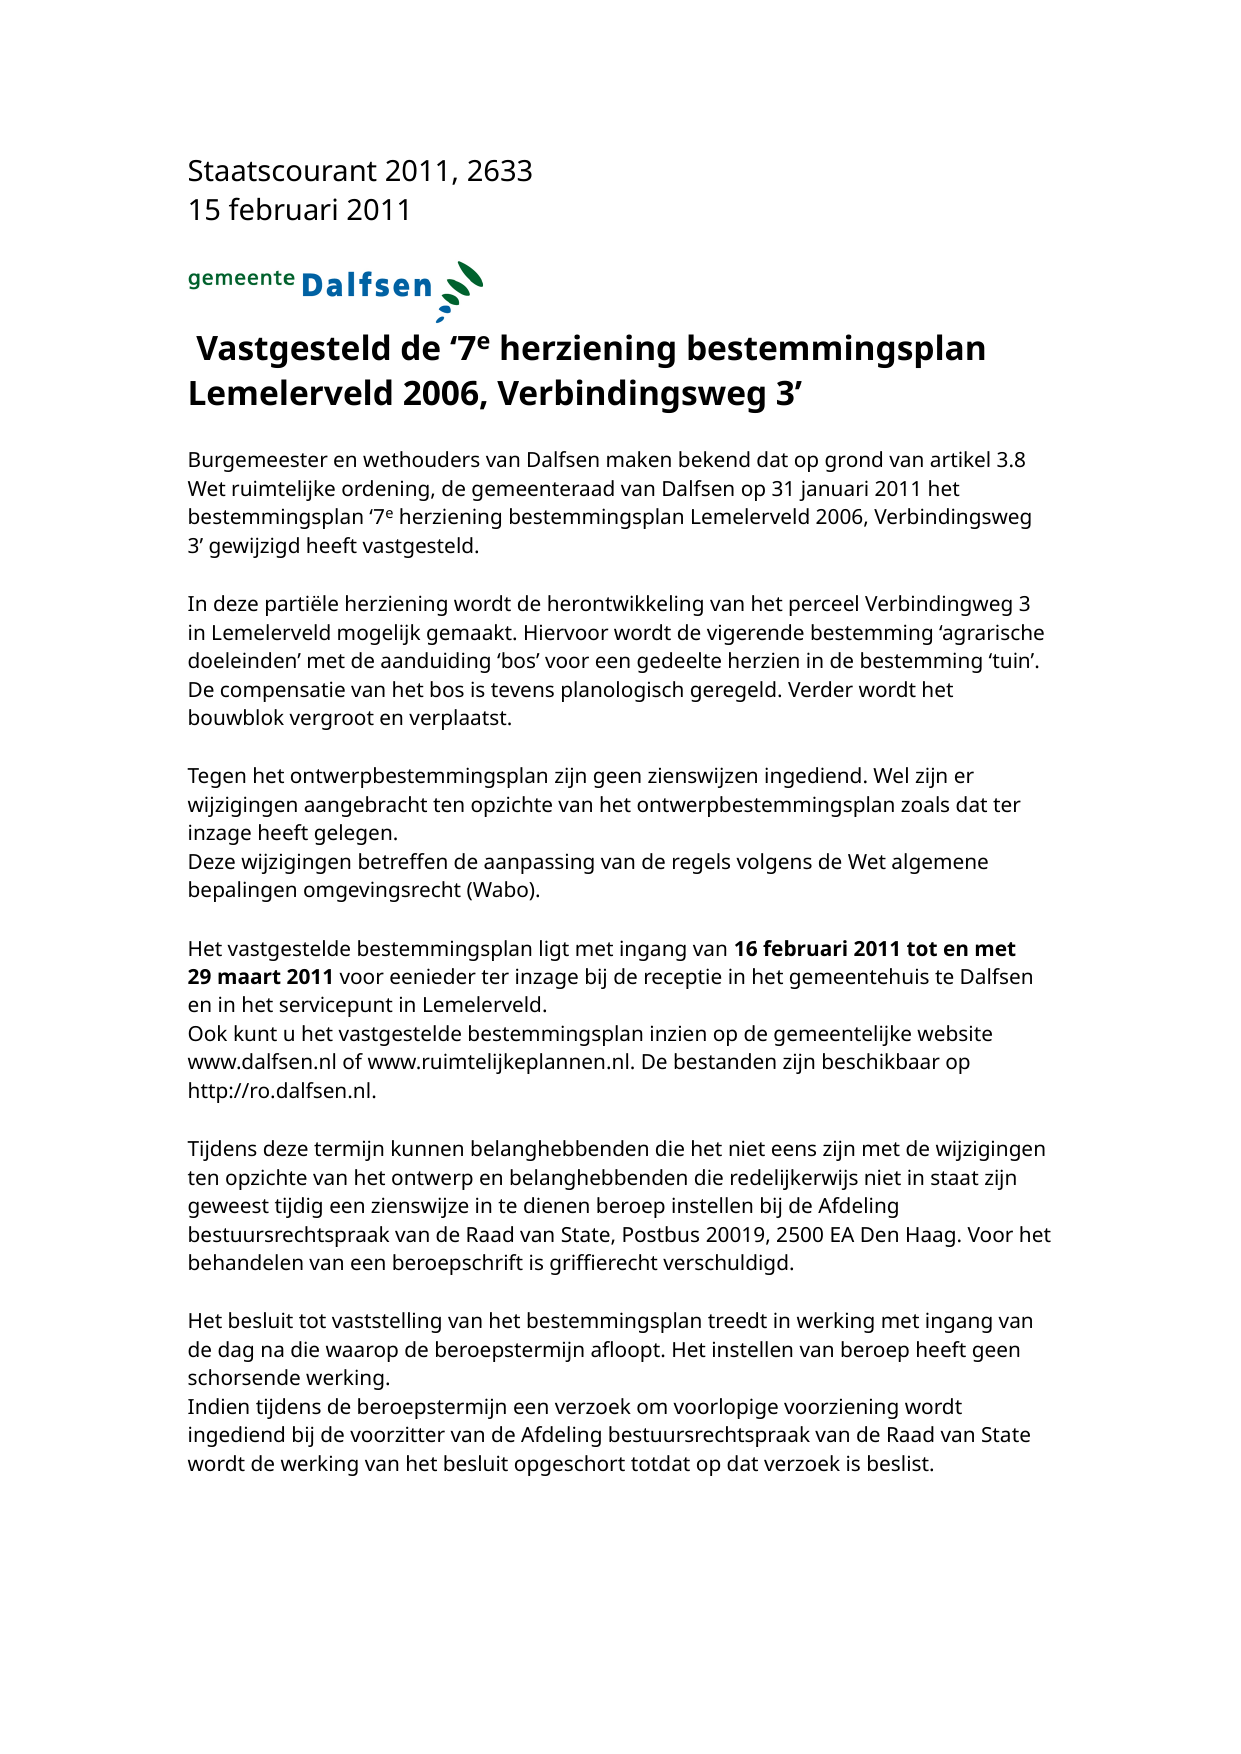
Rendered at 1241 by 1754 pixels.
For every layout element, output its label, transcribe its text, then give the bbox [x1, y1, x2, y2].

text Het vastgestelde bestemmingsplan ligt met ingang van 16 februari 2011 tot en met 29 maart 2011 voor eenieder ter inzage bij de receptie in het gemeentehuis te Dalfsen en in het servicepunt in Lemelerveld. [187, 934, 1053, 1019]
text Het besluit tot vaststelling van het bestemmingsplan treedt in werking met ingang van de dag na die waarop de beroepstermijn afloopt. Het instellen van beroep heeft geen schorsende werking. [187, 1307, 1053, 1392]
text Ook kunt u het vastgestelde bestemmingsplan inzien op de gemeentelijke website www.dalfsen.nl of www.ruimtelijkeplannen.nl. De bestanden zijn beschikbaar op http://ro.dalfsen.nl. [187, 1019, 1053, 1104]
text Burgemeester en wethouders van Dalfsen maken bekend dat op grond van artikel 3.8 Wet ruimtelijke ordening, de gemeenteraad van Dalfsen op 31 januari 2011 het bestemmingsplan ‘7e herziening bestemmingsplan Lemelerveld 2006, Verbindingsweg 3’ gewijzigd heeft vastgesteld. [187, 446, 1053, 559]
text Deze wijzigingen betreffen de aanpassing van de regels volgens de Wet algemene bepalingen omgevingsrecht (Wabo). [187, 847, 1053, 904]
picture [187, 258, 484, 325]
text 15 februari 2011 [187, 190, 1053, 229]
text Indien tijdens de beroepstermijn een verzoek om voorlopige voorziening wordt ingediend bij de voorzitter van de Afdeling bestuursrechtspraak van de Raad van State wordt de werking van het besluit opgeschort totdat op dat verzoek is beslist. [187, 1392, 1053, 1477]
text In deze partiële herziening wordt de herontwikkeling van het perceel Verbindingweg 3 in Lemelerveld mogelijk gemaakt. Hiervoor wordt de vigerende bestemming ‘agrarische doeleinden’ met de aanduiding ‘bos’ voor een gedeelte herzien in de bestemming ‘tuin’. De compensatie van het bos is tevens planologisch geregeld. Verder wordt het bouwblok vergroot en verplaatst. [187, 589, 1053, 732]
text Tijdens deze termijn kunnen belanghebbenden die het niet eens zijn met de wijzigingen ten opzichte van het ontwerp en belanghebbenden die redelijkerwijs niet in staat zijn geweest tijdig een zienswijze in te dienen beroep instellen bij de Afdeling bestuursrechtspraak van de Raad van State, Postbus 20019, 2500 EA Den Haag. Voor het behandelen van een beroepschrift is griffierecht verschuldigd. [187, 1134, 1053, 1277]
text Staatscourant 2011, 2633 [187, 150, 1053, 190]
subtitle Vastgesteld de ‘7e herziening bestemmingsplan Lemelerveld 2006, Verbindingsweg 3’ [187, 271, 1053, 416]
text Tegen het ontwerpbestemmingsplan zijn geen zienswijzen ingediend. Wel zijn er wijzigingen aangebracht ten opzichte van het ontwerpbestemmingsplan zoals dat ter inzage heeft gelegen. [187, 762, 1053, 847]
